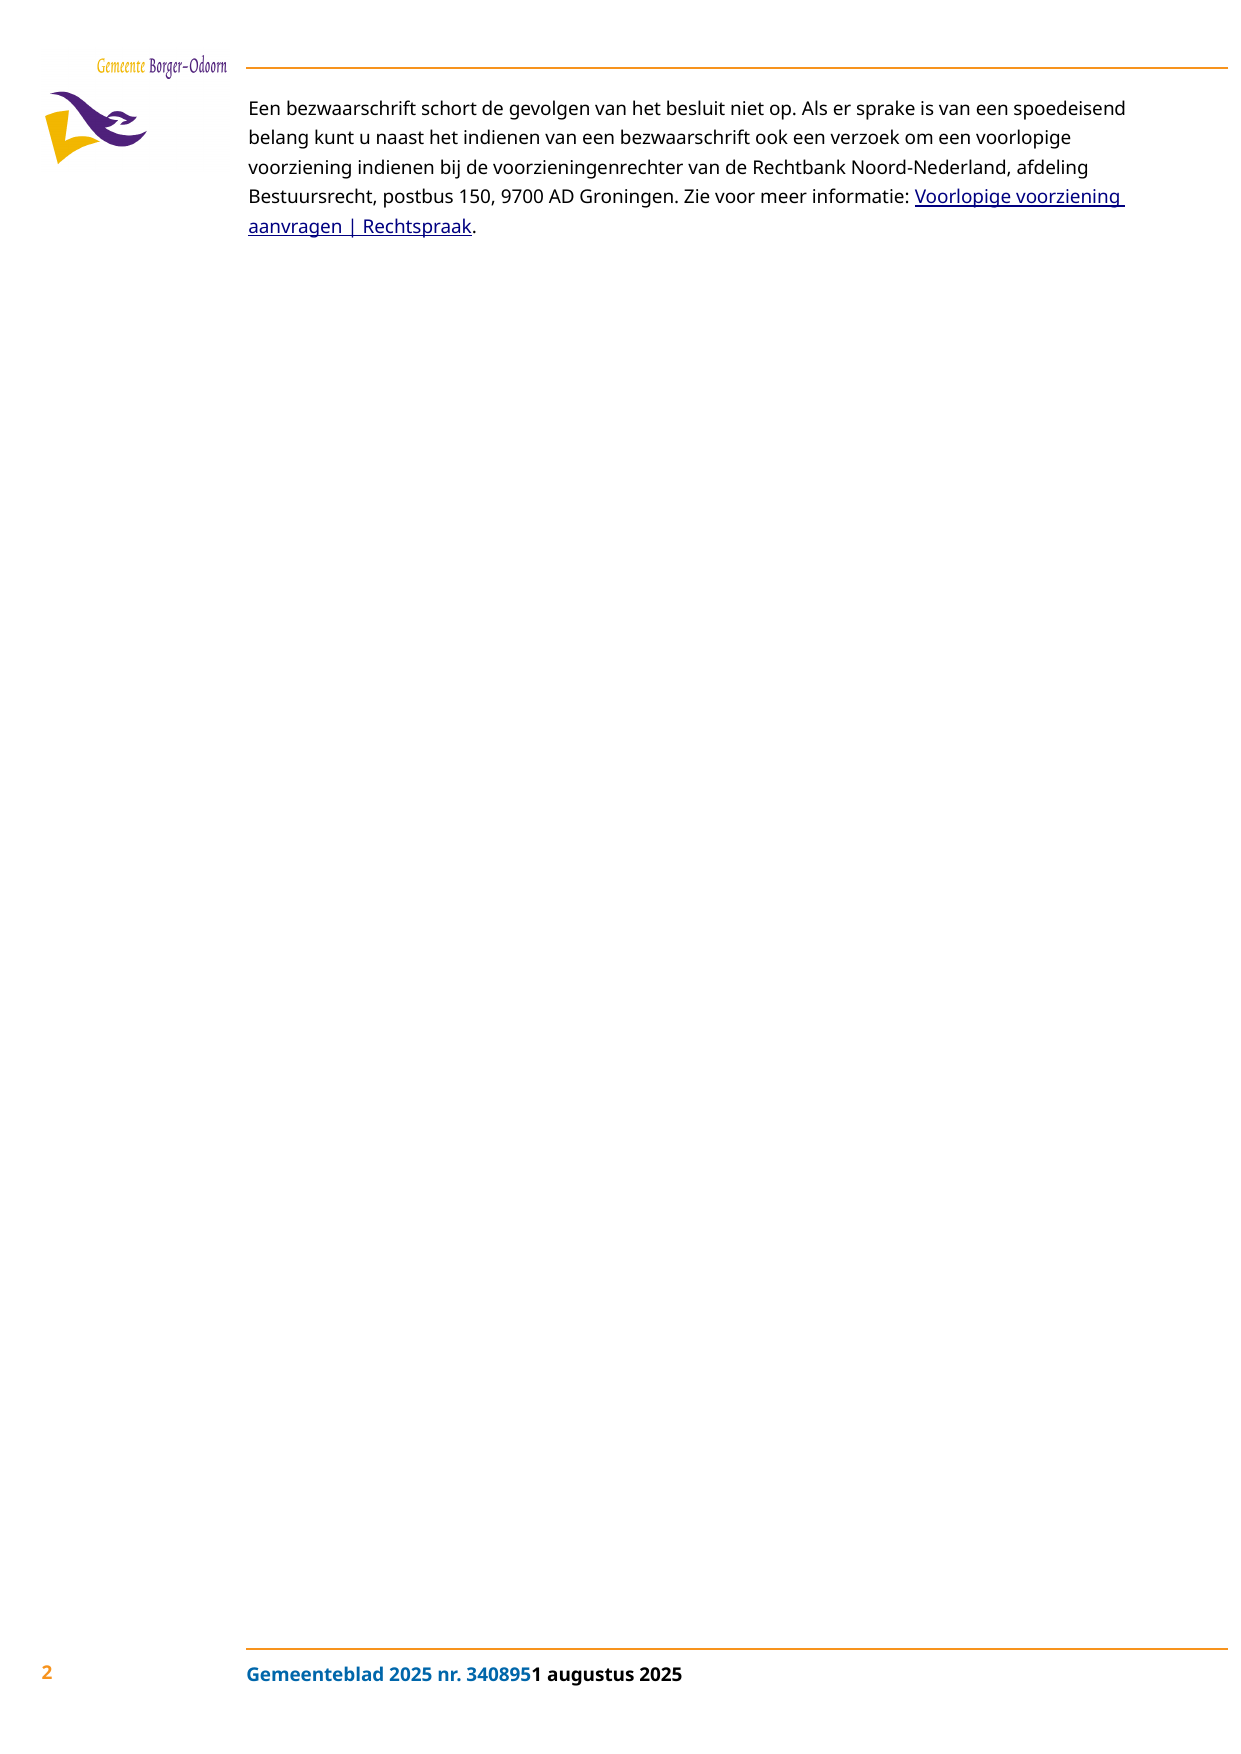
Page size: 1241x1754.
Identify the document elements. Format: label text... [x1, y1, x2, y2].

picture [41, 47, 231, 172]
text Een bezwaarschrift schort de gevolgen van het besluit niet op. Als er sprake is van een spoedeisend belang kunt u naast het indienen van een bezwaarschrift ook een verzoek om een voorlopige voorziening indienen bij de voorzieningenrechter van de Rechtbank Noord-Nederland, afdeling Bestuursrecht, postbus 150, 9700 AD Groningen. Zie voor meer informatie: Voorlopige voorziening aanvragen | Rechtspraak. [248, 95, 1152, 239]
